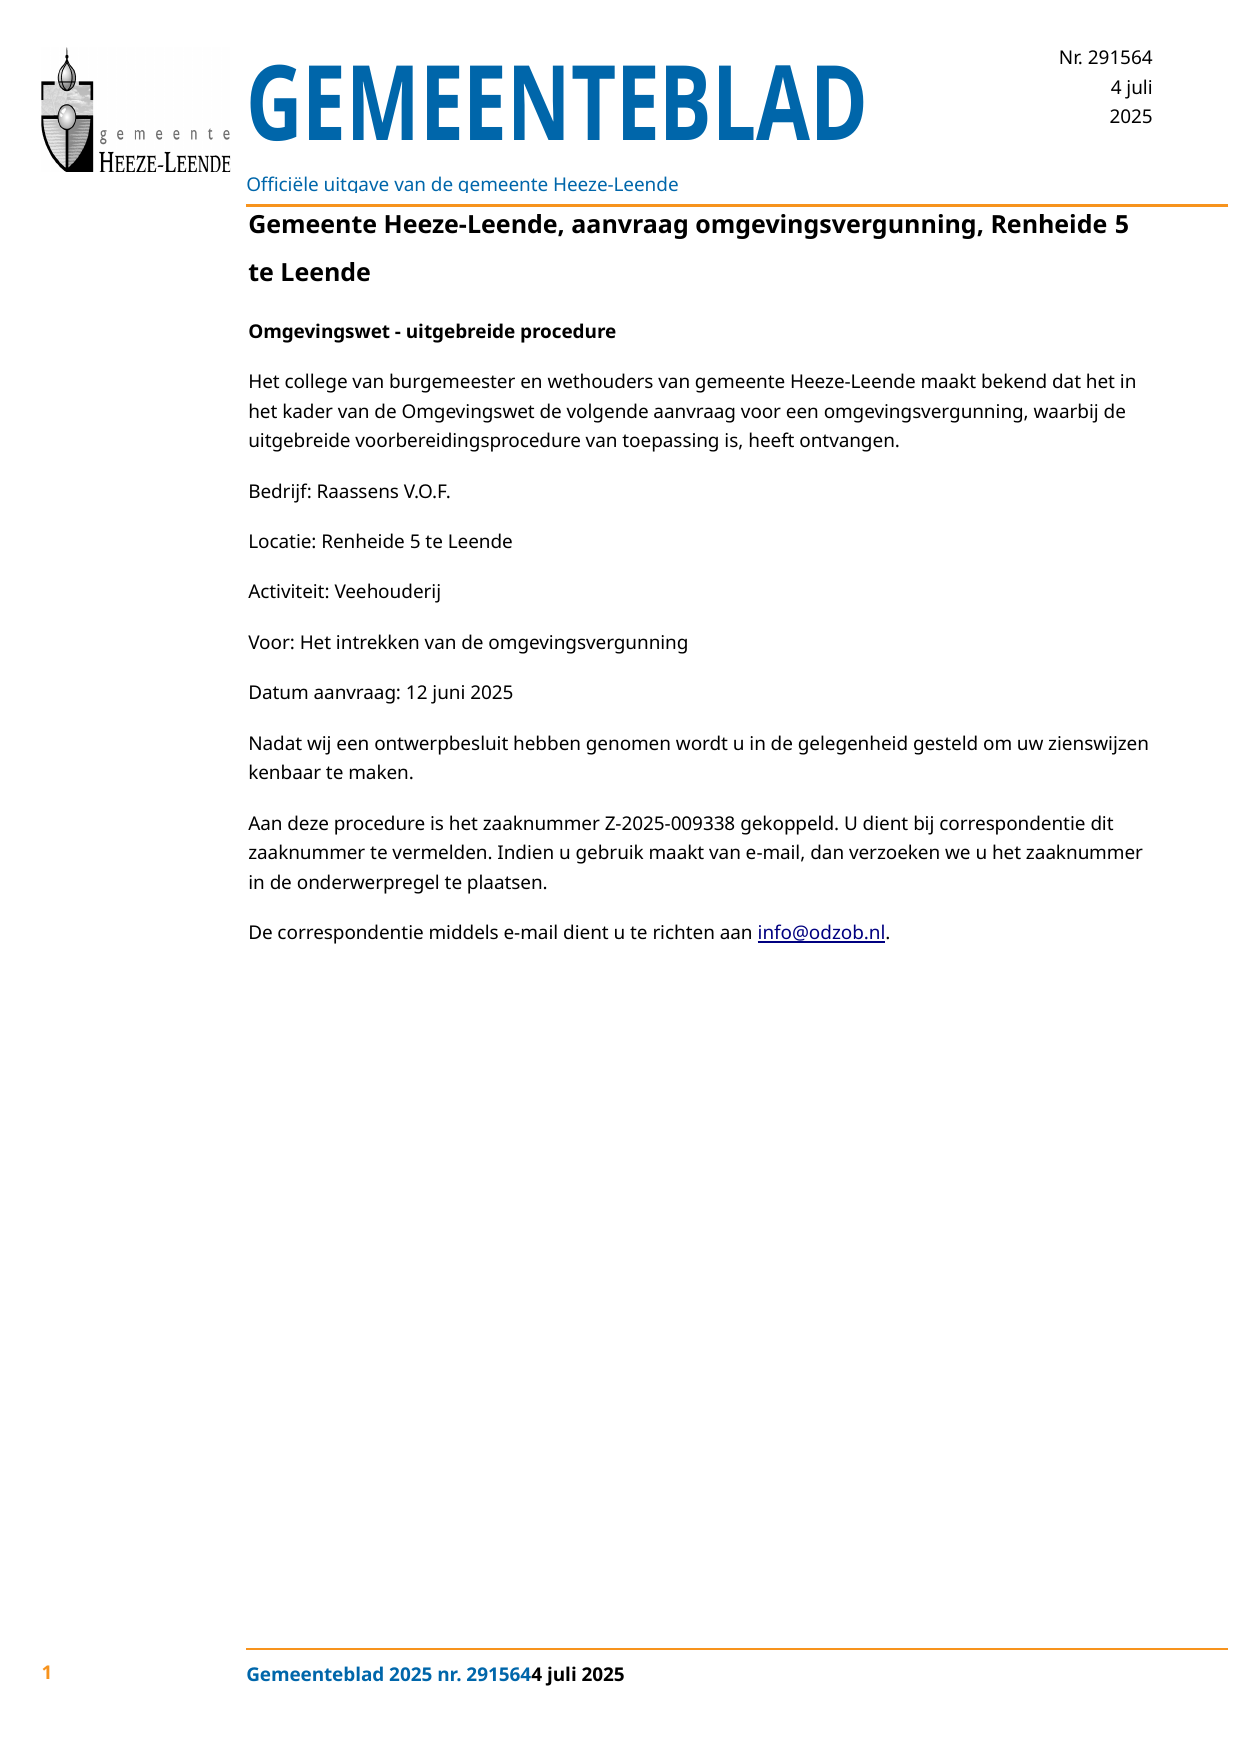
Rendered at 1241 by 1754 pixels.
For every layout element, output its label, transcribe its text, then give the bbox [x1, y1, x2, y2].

text Omgevingswet - uitgebreide procedure [248, 318, 1152, 344]
text Locatie: Renheide 5​ te Leende [248, 528, 1152, 554]
text Het college van burgemeester en wethouders van gemeente Heeze-Leende maakt bekend dat het in het kader van de Omgevingswet de volgende aanvraag voor een omgevingsvergunning, waarbij de uitgebreide voorbereidingsprocedure van toepassing is, heeft ontvangen. [248, 368, 1152, 453]
text De correspondentie middels e-mail dient u te richten aan info@odzob.nl. [248, 919, 1152, 945]
text Aan deze procedure is het zaaknummer Z-2025-009338 gekoppeld. U dient bij correspondentie dit zaaknummer te vermelden. Indien u gebruik maakt van e-mail, dan verzoeken we u het zaaknummer in de onderwerpregel te plaatsen. [248, 810, 1152, 895]
text Nadat wij een ontwerpbesluit hebben genomen wordt u in de gelegenheid gesteld om uw zienswijzen kenbaar te maken. [248, 730, 1152, 785]
text Activiteit: Veehouderij [248, 579, 1152, 604]
text Voor: Het intrekken van de omgevingsvergunning [248, 629, 1152, 655]
picture [41, 47, 231, 172]
text Gemeente Heeze-Leende, aanvraag omgevingsvergunning, Renheide 5​ te Leende [248, 207, 1152, 288]
text Datum aanvraag: 12 juni 2025 [248, 679, 1152, 705]
text Bedrijf: Raassens V.O.F. [248, 478, 1152, 504]
